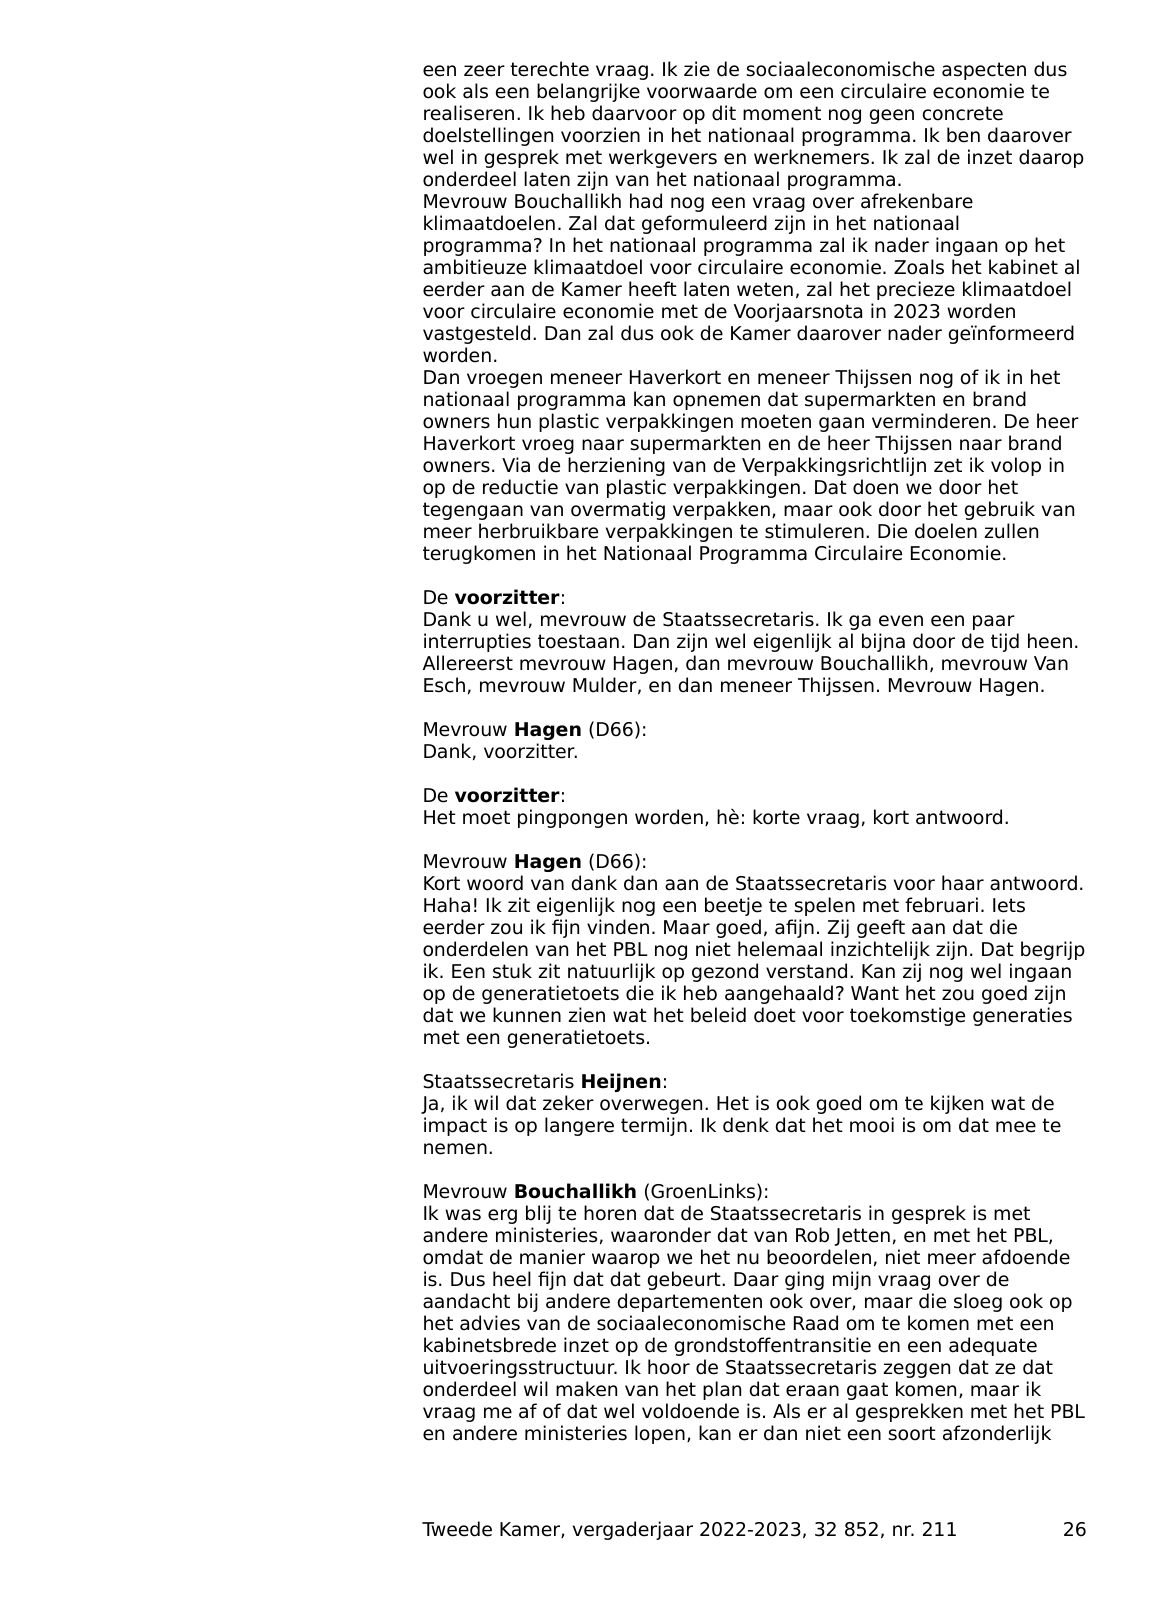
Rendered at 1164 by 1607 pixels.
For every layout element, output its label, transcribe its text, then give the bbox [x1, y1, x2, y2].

text Staatssecretaris Heijnen: [422, 1071, 1087, 1093]
text Dan vroegen meneer Haverkort en meneer Thijssen nog of ik in het nationaal programma kan opnemen dat supermarkten en brand owners hun plastic verpakkingen moeten gaan verminderen. De heer Haverkort vroeg naar supermarkten en de heer Thijssen naar brand owners. Via de herziening van de Verpakkingsrichtlijn zet ik volop in op de reductie van plastic verpakkingen. Dat doen we door het tegengaan van overmatig verpakken, maar ook door het gebruik van meer herbruikbare verpakkingen te stimuleren. Die doelen zullen terugkomen in het Nationaal Programma Circulaire Economie. [422, 367, 1087, 564]
text Dank, voorzitter. [422, 741, 1087, 763]
text De voorzitter: [422, 785, 1087, 807]
text Mevrouw Hagen (D66): [422, 851, 1087, 873]
text Mevrouw Bouchallikh (GroenLinks): [422, 1181, 1087, 1203]
text Kort woord van dank dan aan de Staatssecretaris voor haar antwoord. Haha! Ik zit eigenlijk nog een beetje te spelen met februari. Iets eerder zou ik fijn vinden. Maar goed, afijn. Zij geeft aan dat die onderdelen van het PBL nog niet helemaal inzichtelijk zijn. Dat begrijp ik. Een stuk zit natuurlijk op gezond verstand. Kan zij nog wel ingaan op de generatietoets die ik heb aangehaald? Want het zou goed zijn dat we kunnen zien wat het beleid doet voor toekomstige generaties met een generatietoets. [422, 873, 1087, 1049]
text Ja, ik wil dat zeker overwegen. Het is ook goed om te kijken wat de impact is op langere termijn. Ik denk dat het mooi is om dat mee te nemen. [422, 1093, 1087, 1159]
text Mevrouw Hagen (D66): [422, 719, 1087, 741]
text een zeer terechte vraag. Ik zie de sociaaleconomische aspecten dus ook als een belangrijke voorwaarde om een circulaire economie te realiseren. Ik heb daarvoor op dit moment nog geen concrete doelstellingen voorzien in het nationaal programma. Ik ben daarover wel in gesprek met werkgevers en werknemers. Ik zal de inzet daarop onderdeel laten zijn van het nationaal programma. [422, 59, 1087, 191]
text Mevrouw Bouchallikh had nog een vraag over afrekenbare klimaatdoelen. Zal dat geformuleerd zijn in het nationaal programma? In het nationaal programma zal ik nader ingaan op het ambitieuze klimaatdoel voor circulaire economie. Zoals het kabinet al eerder aan de Kamer heeft laten weten, zal het precieze klimaatdoel voor circulaire economie met de Voorjaarsnota in 2023 worden vastgesteld. Dan zal dus ook de Kamer daarover nader geïnformeerd worden. [422, 191, 1087, 367]
text De voorzitter: [422, 587, 1087, 609]
text Het moet pingpongen worden, hè: korte vraag, kort antwoord. [422, 807, 1087, 829]
text Ik was erg blij te horen dat de Staatssecretaris in gesprek is met andere ministeries, waaronder dat van Rob Jetten, en met het PBL, omdat de manier waarop we het nu beoordelen, niet meer afdoende is. Dus heel fijn dat dat gebeurt. Daar ging mijn vraag over de aandacht bij andere departementen ook over, maar die sloeg ook op het advies van de sociaaleconomische Raad om te komen met een kabinetsbrede inzet op de grondstoffentransitie en een adequate uitvoeringsstructuur. Ik hoor de Staatssecretaris zeggen dat ze dat onderdeel wil maken van het plan dat eraan gaat komen, maar ik vraag me af of dat wel voldoende is. Als er al gesprekken met het PBL en andere ministeries lopen, kan er dan niet een soort afzonderlijk [422, 1203, 1087, 1445]
text Dank u wel, mevrouw de Staatssecretaris. Ik ga even een paar interrupties toestaan. Dan zijn wel eigenlijk al bijna door de tijd heen. Allereerst mevrouw Hagen, dan mevrouw Bouchallikh, mevrouw Van Esch, mevrouw Mulder, en dan meneer Thijssen. Mevrouw Hagen. [422, 609, 1087, 697]
